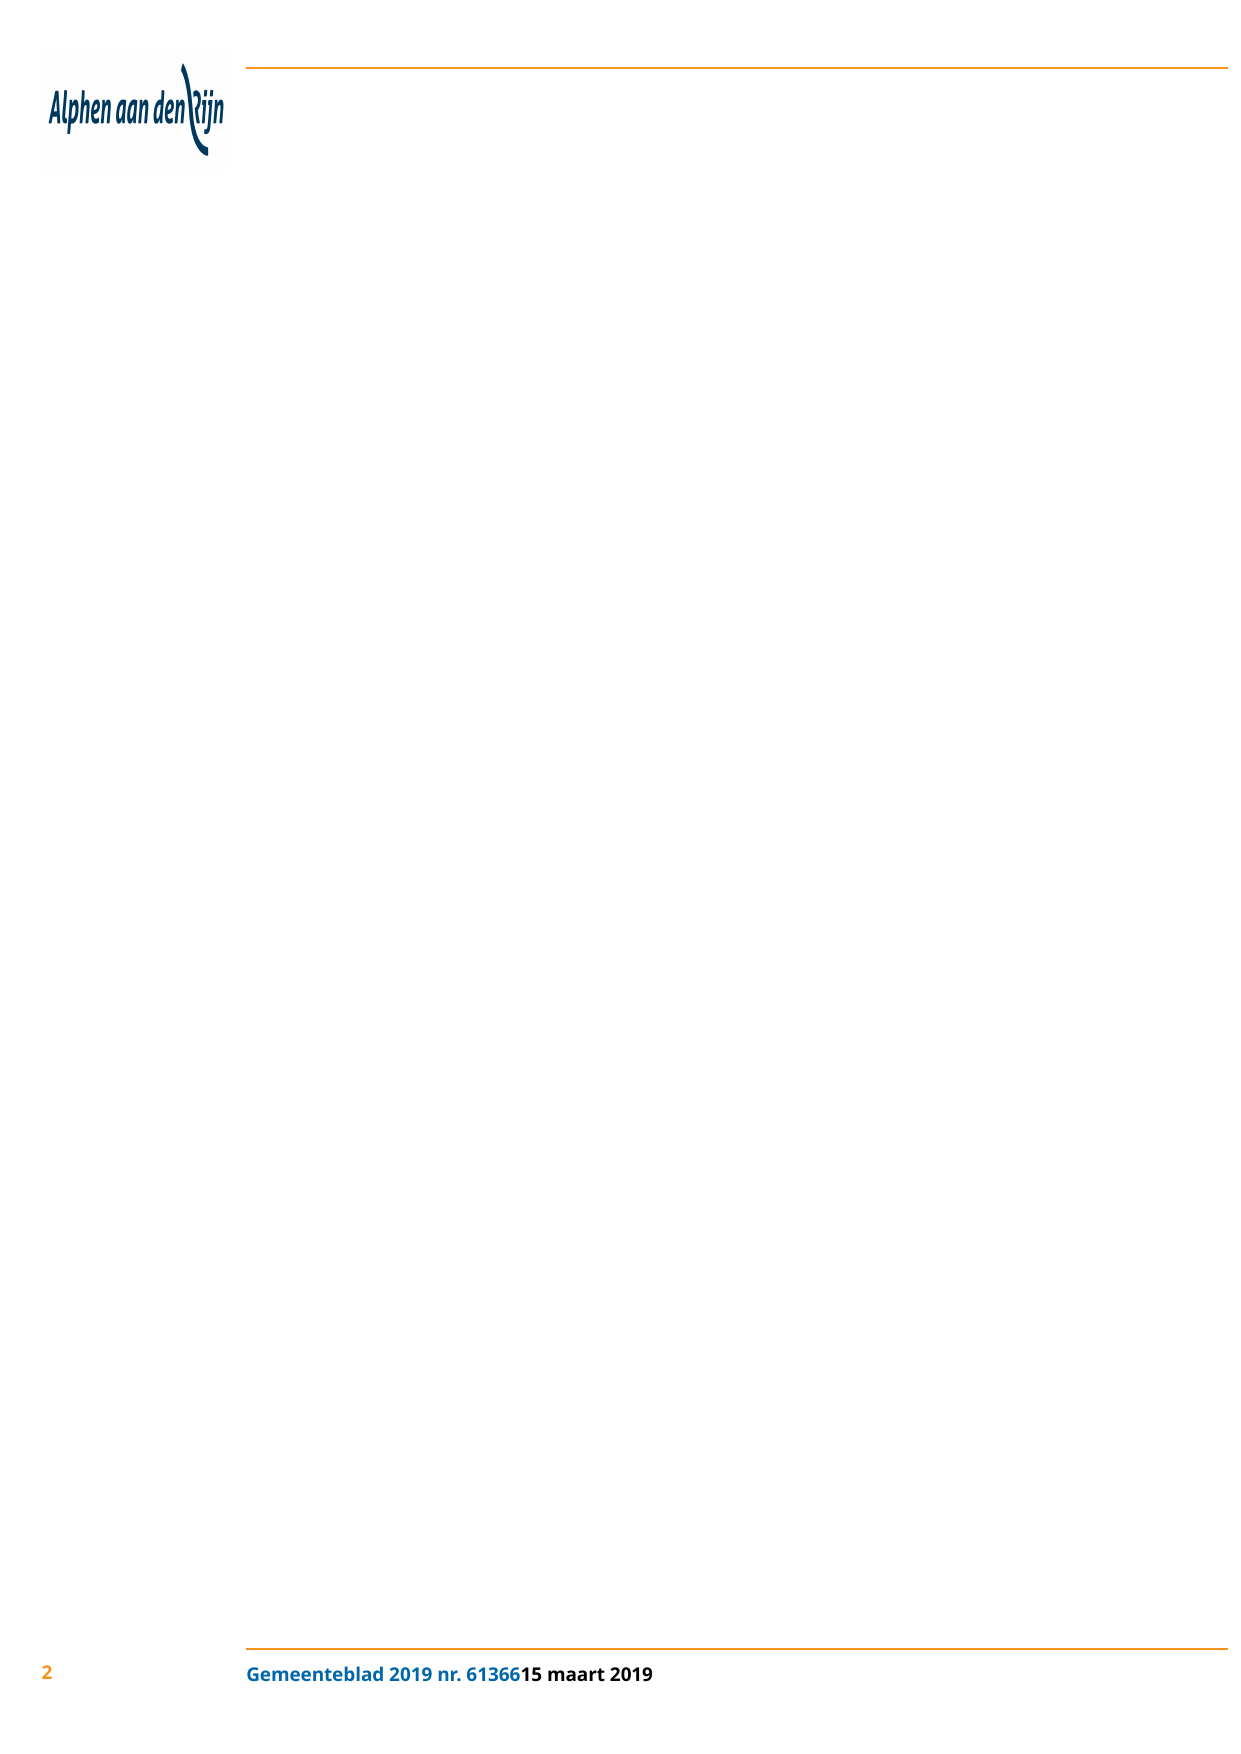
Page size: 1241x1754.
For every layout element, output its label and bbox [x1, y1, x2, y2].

picture [41, 47, 231, 172]
